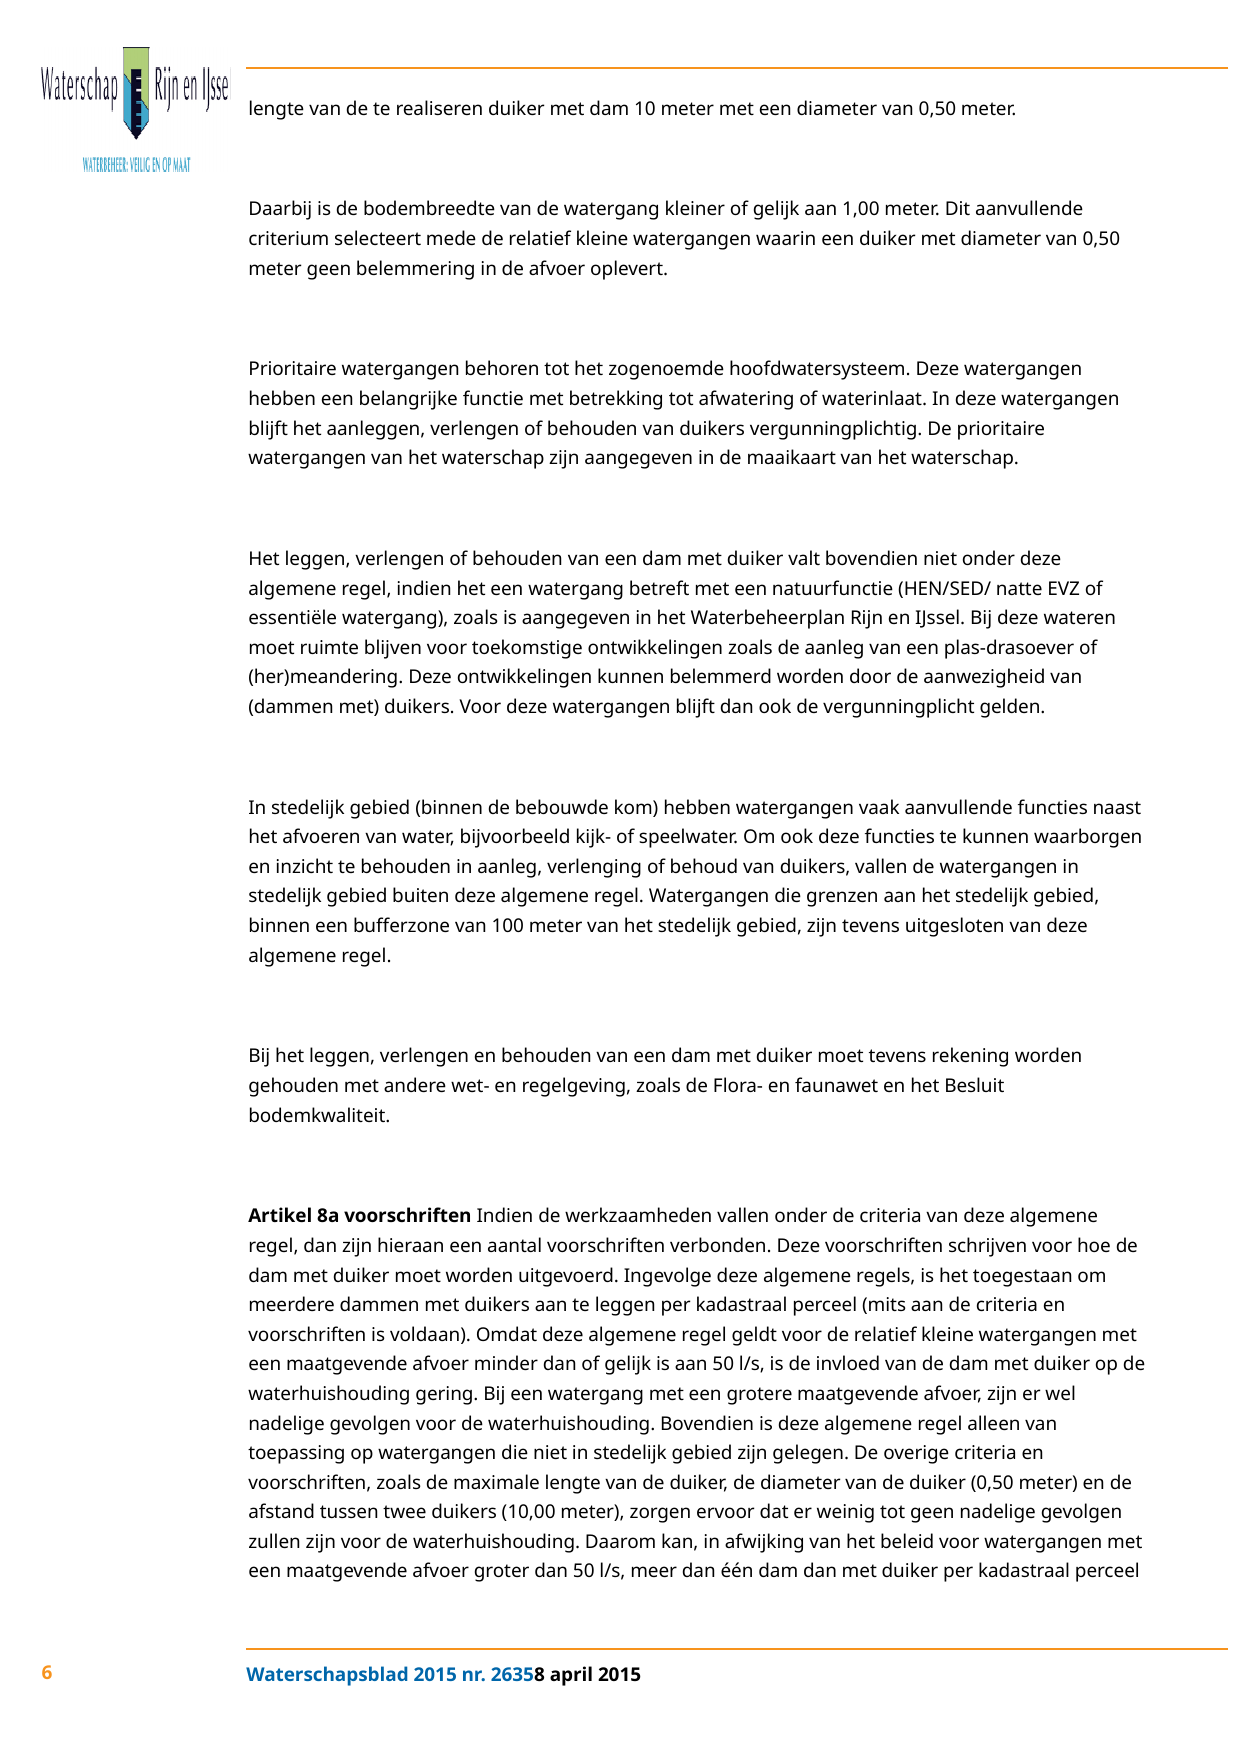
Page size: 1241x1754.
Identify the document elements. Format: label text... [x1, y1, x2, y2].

text Daarbij is de bodembreedte van de watergang kleiner of gelijk aan 1,00 meter. Dit aanvullende criterium selecteert mede de relatief kleine watergangen waarin een duiker met diameter van 0,50 meter geen belemmering in de afvoer oplevert. [248, 196, 1152, 281]
text lengte van de te realiseren duiker met dam 10 meter met een diameter van 0,50 meter. [248, 95, 1152, 121]
text In stedelijk gebied (binnen de bebouwde kom) hebben watergangen vaak aanvullende functies naast het afvoeren van water, bijvoorbeeld kijk- of speelwater. Om ook deze functies te kunnen waarborgen en inzicht te behouden in aanleg, verlenging of behoud van duikers, vallen de watergangen in stedelijk gebied buiten deze algemene regel. Watergangen die grenzen aan het stedelijk gebied, binnen een bufferzone van 100 meter van het stedelijk gebied, zijn tevens uitgesloten van deze algemene regel. [248, 794, 1152, 968]
text Bij het leggen, verlengen en behouden van een dam met duiker moet tevens rekening worden gehouden met andere wet- en regelgeving, zoals de Flora- en faunawet en het Besluit bodemkwaliteit. [248, 1043, 1152, 1128]
text Het leggen, verlengen of behouden van een dam met duiker valt bovendien niet onder deze algemene regel, indien het een watergang betreft met een natuurfunctie (HEN/SED/ natte EVZ of essentiële watergang), zoals is aangegeven in het Waterbeheerplan Rijn en IJssel. Bij deze wateren moet ruimte blijven voor toekomstige ontwikkelingen zoals de aanleg van een plas-drasoever of (her)meandering. Deze ontwikkelingen kunnen belemmerd worden door de aanwezigheid van (dammen met) duikers. Voor deze watergangen blijft dan ook de vergunningplicht gelden. [248, 545, 1152, 719]
picture [41, 47, 231, 172]
text Prioritaire watergangen behoren tot het zogenoemde hoofdwatersysteem. Deze watergangen hebben een belangrijke functie met betrekking tot afwatering of waterinlaat. In deze watergangen blijft het aanleggen, verlengen of behouden van duikers vergunningplichtig. De prioritaire watergangen van het waterschap zijn aangegeven in de maaikaart van het waterschap. [248, 356, 1152, 470]
text Artikel 8a voorschriften Indien de werkzaamheden vallen onder de criteria van deze algemene regel, dan zijn hieraan een aantal voorschriften verbonden. Deze voorschriften schrijven voor hoe de dam met duiker moet worden uitgevoerd. Ingevolge deze algemene regels, is het toegestaan om meerdere dammen met duikers aan te leggen per kadastraal perceel (mits aan de criteria en voorschriften is voldaan). Omdat deze algemene regel geldt voor de relatief kleine watergangen met een maatgevende afvoer minder dan of gelijk is aan 50 l/s, is de invloed van de dam met duiker op de waterhuishouding gering. Bij een watergang met een grotere maatgevende afvoer, zijn er wel nadelige gevolgen voor de waterhuishouding. Bovendien is deze algemene regel alleen van toepassing op watergangen die niet in stedelijk gebied zijn gelegen. De overige criteria en voorschriften, zoals de maximale lengte van de duiker, de diameter van de duiker (0,50 meter) en de afstand tussen twee duikers (10,00 meter), zorgen ervoor dat er weinig tot geen nadelige gevolgen zullen zijn voor de waterhuishouding. Daarom kan, in afwijking van het beleid voor watergangen met een maatgevende afvoer groter dan 50 l/s, meer dan één dam dan met duiker per kadastraal perceel [248, 1203, 1152, 1583]
